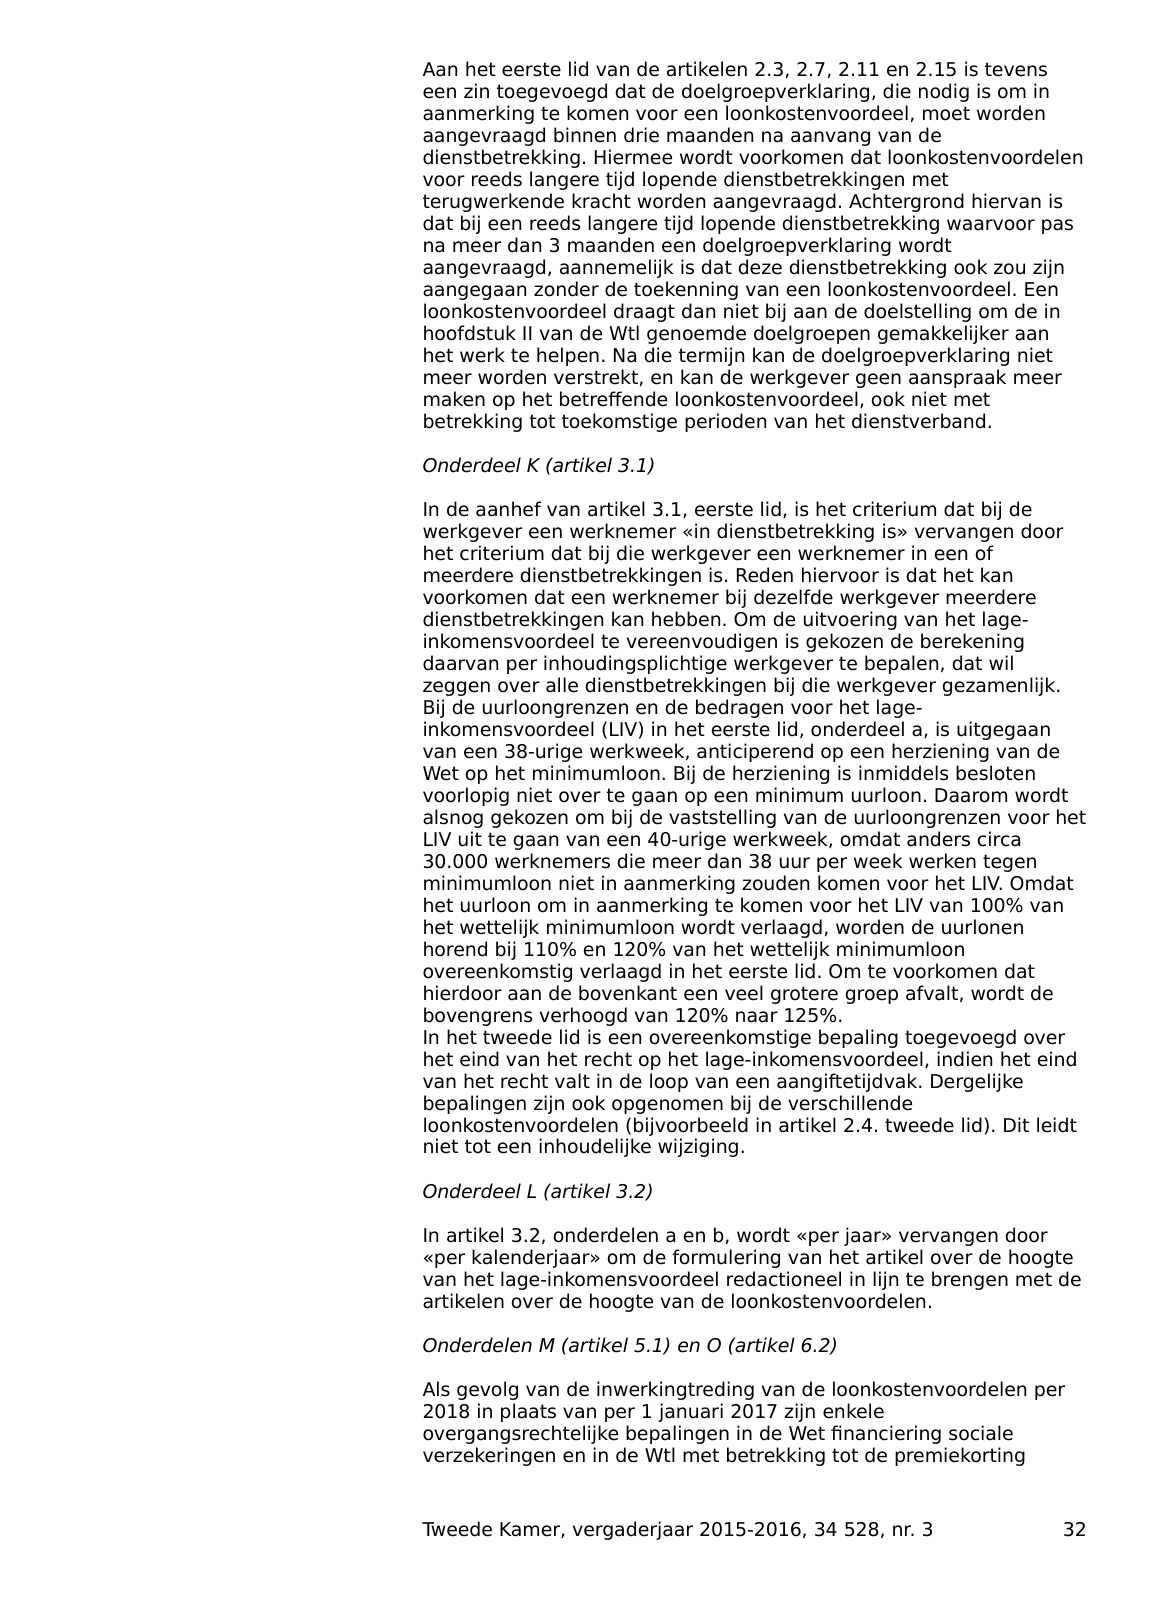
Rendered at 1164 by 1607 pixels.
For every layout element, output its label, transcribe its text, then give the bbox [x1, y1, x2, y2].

text In artikel 3.2, onderdelen a en b, wordt «per jaar» vervangen door «per kalenderjaar» om de formulering van het artikel over de hoogte van het lage-inkomensvoordeel redactioneel in lijn te brengen met de artikelen over de hoogte van de loonkostenvoordelen. [422, 1225, 1087, 1313]
subtitle Onderdelen M (artikel 5.1) en O (artikel 6.2) [422, 1335, 1087, 1357]
text Bij de uurloongrenzen en de bedragen voor het lage-inkomensvoordeel (LIV) in het eerste lid, onderdeel a, is uitgegaan van een 38-urige werkweek, anticiperend op een herziening van de Wet op het minimumloon. Bij de herziening is inmiddels besloten voorlopig niet over te gaan op een minimum uurloon. Daarom wordt alsnog gekozen om bij de vaststelling van de uurloongrenzen voor het LIV uit te gaan van een 40-urige werkweek, omdat anders circa 30.000 werknemers die meer dan 38 uur per week werken tegen minimumloon niet in aanmerking zouden komen voor het LIV. Omdat het uurloon om in aanmerking te komen voor het LIV van 100% van het wettelijk minimumloon wordt verlaagd, worden de uurlonen horend bij 110% en 120% van het wettelijk minimumloon overeenkomstig verlaagd in het eerste lid. Om te voorkomen dat hierdoor aan de bovenkant een veel grotere groep afvalt, wordt de bovengrens verhoogd van 120% naar 125%. [422, 697, 1087, 1027]
text In het tweede lid is een overeenkomstige bepaling toegevoegd over het eind van het recht op het lage-inkomensvoordeel, indien het eind van het recht valt in de loop van een aangiftetijdvak. Dergelijke bepalingen zijn ook opgenomen bij de verschillende loonkostenvoordelen (bijvoorbeeld in artikel 2.4. tweede lid). Dit leidt niet tot een inhoudelijke wijziging. [422, 1027, 1087, 1158]
subtitle Onderdeel L (artikel 3.2) [422, 1181, 1087, 1203]
text Als gevolg van de inwerkingtreding van de loonkostenvoordelen per 2018 in plaats van per 1 januari 2017 zijn enkele overgangsrechtelijke bepalingen in de Wet financiering sociale verzekeringen en in de Wtl met betrekking tot de premiekorting [422, 1379, 1087, 1467]
subtitle Onderdeel K (artikel 3.1) [422, 455, 1087, 477]
text Aan het eerste lid van de artikelen 2.3, 2.7, 2.11 en 2.15 is tevens een zin toegevoegd dat de doelgroepverklaring, die nodig is om in aanmerking te komen voor een loonkostenvoordeel, moet worden aangevraagd binnen drie maanden na aanvang van de dienstbetrekking. Hiermee wordt voorkomen dat loonkostenvoordelen voor reeds langere tijd lopende dienstbetrekkingen met terugwerkende kracht worden aangevraagd. Achtergrond hiervan is dat bij een reeds langere tijd lopende dienstbetrekking waarvoor pas na meer dan 3 maanden een doelgroepverklaring wordt aangevraagd, aannemelijk is dat deze dienstbetrekking ook zou zijn aangegaan zonder de toekenning van een loonkostenvoordeel. Een loonkostenvoordeel draagt dan niet bij aan de doelstelling om de in hoofdstuk II van de Wtl genoemde doelgroepen gemakkelijker aan het werk te helpen. Na die termijn kan de doelgroepverklaring niet meer worden verstrekt, en kan de werkgever geen aanspraak meer maken op het betreffende loonkostenvoordeel, ook niet met betrekking tot toekomstige perioden van het dienstverband. [422, 59, 1087, 433]
text In de aanhef van artikel 3.1, eerste lid, is het criterium dat bij de werkgever een werknemer «in dienstbetrekking is» vervangen door het criterium dat bij die werkgever een werknemer in een of meerdere dienstbetrekkingen is. Reden hiervoor is dat het kan voorkomen dat een werknemer bij dezelfde werkgever meerdere dienstbetrekkingen kan hebben. Om de uitvoering van het lage-inkomensvoordeel te vereenvoudigen is gekozen de berekening daarvan per inhoudingsplichtige werkgever te bepalen, dat wil zeggen over alle dienstbetrekkingen bij die werkgever gezamenlijk. [422, 499, 1087, 697]
